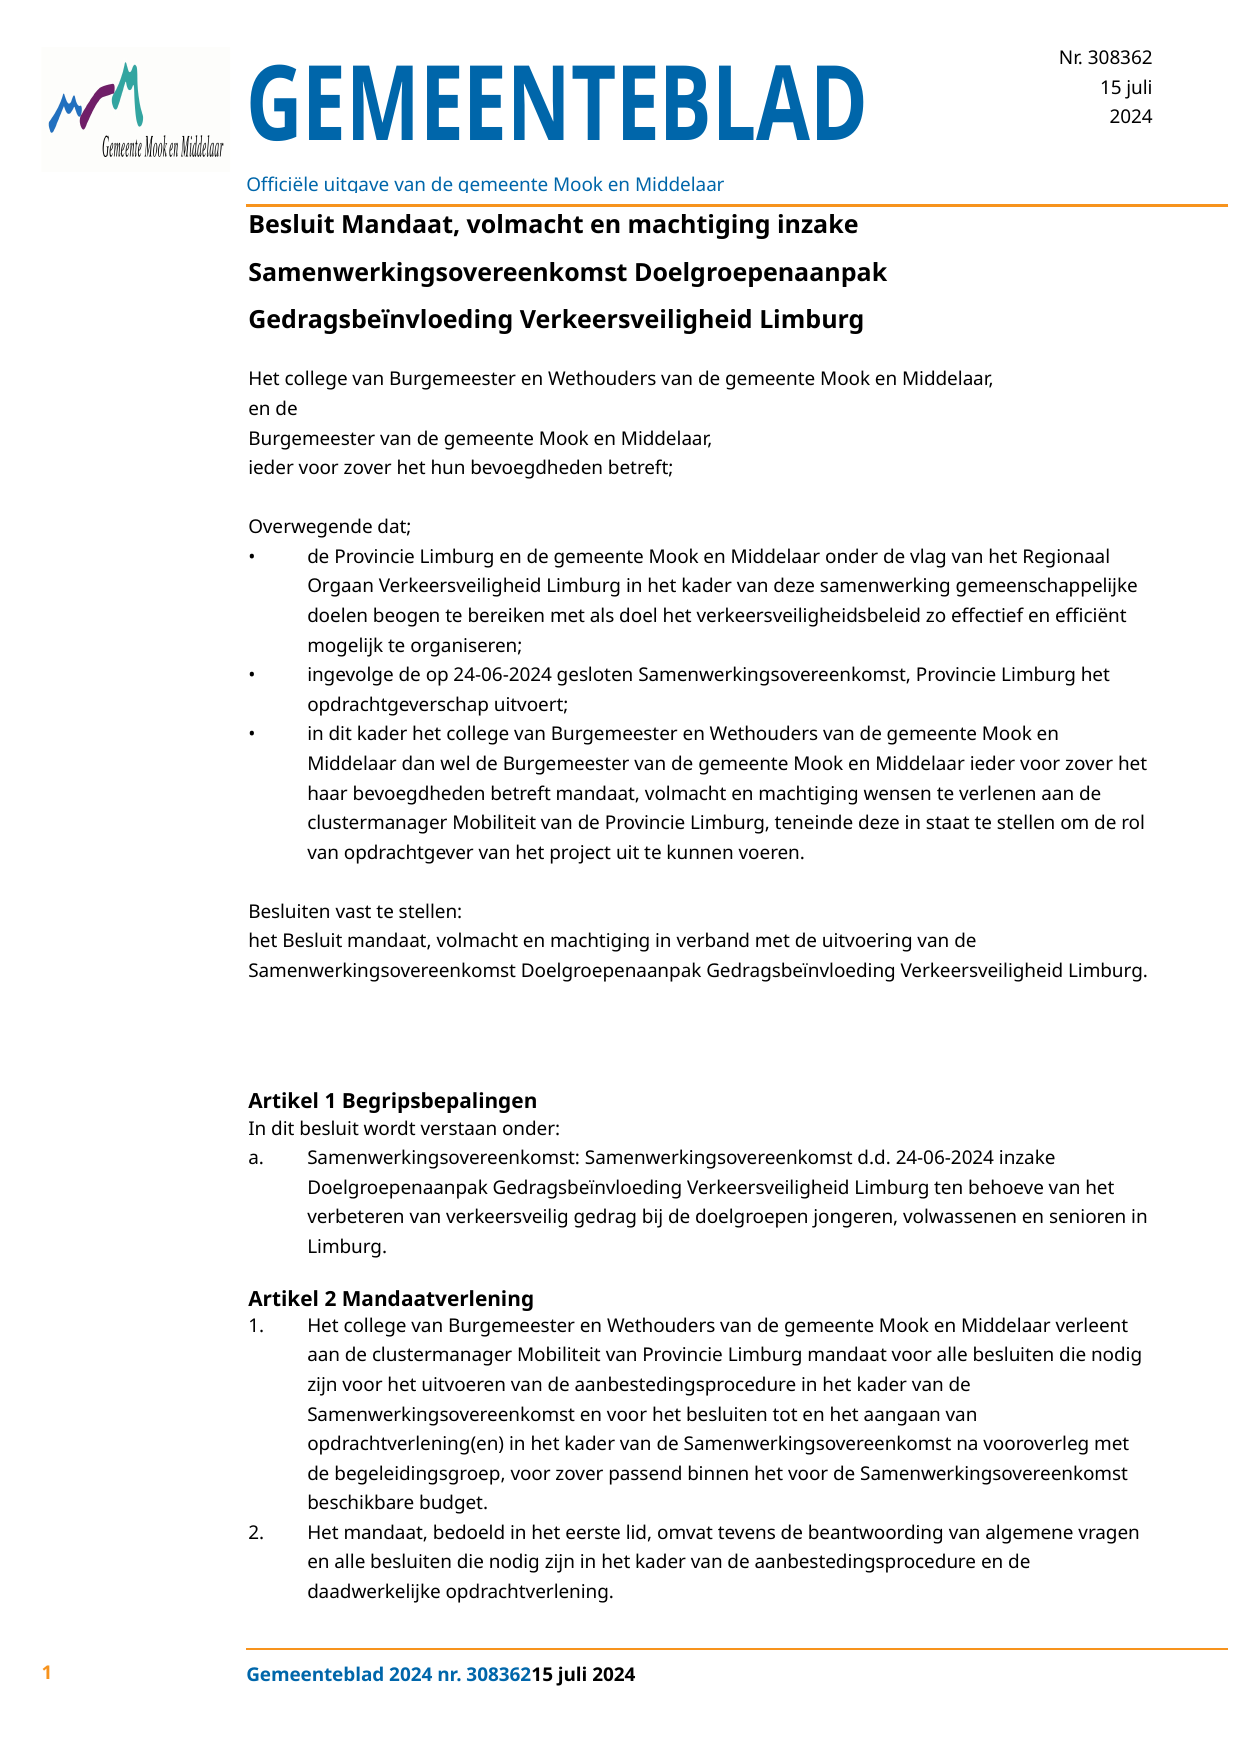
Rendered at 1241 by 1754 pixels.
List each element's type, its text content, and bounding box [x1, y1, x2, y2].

text Besluiten vast te stellen: [248, 898, 1152, 924]
text Artikel 1 Begripsbepalingen [248, 1086, 1152, 1115]
text Burgemeester van de gemeente Mook en Middelaar, [248, 425, 1152, 450]
text Het college van Burgemeester en Wethouders van de gemeente Mook en Middelaar, [248, 366, 1152, 391]
list in dit kader het college van Burgemeester en Wethouders van de gemeente Mook en Middelaar dan wel de Burgemeester van de gemeente Mook en Middelaar ieder voor zover het haar bevoegdheden betreft mandaat, volmacht en machtiging wensen te verlenen aan de clustermanager Mobiliteit van de Provincie Limburg, teneinde deze in staat te stellen om de rol van opdrachtgever van het project uit te kunnen voeren. [248, 721, 1152, 864]
text en de [248, 395, 1152, 421]
list Samenwerkingsovereenkomst: Samenwerkingsovereenkomst d.d. 24-06-2024 inzake Doelgroepenaanpak Gedragsbeïnvloeding Verkeersveiligheid Limburg ten behoeve van het verbeteren van verkeersveilig gedrag bij de doelgroepen jongeren, volwassenen en senioren in Limburg. [248, 1144, 1152, 1259]
list de Provincie Limburg en de gemeente Mook en Middelaar onder de vlag van het Regionaal Orgaan Verkeersveiligheid Limburg in het kader van deze samenwerking gemeenschappelijke doelen beogen te bereiken met als doel het verkeersveiligheidsbeleid zo effectief en efficiënt mogelijk te organiseren; [248, 543, 1152, 657]
text In dit besluit wordt verstaan onder: [248, 1115, 1152, 1141]
text Overwegende dat; [248, 513, 1152, 539]
list Het college van Burgemeester en Wethouders van de gemeente Mook en Middelaar verleent aan de clustermanager Mobiliteit van Provincie Limburg mandaat voor alle besluiten die nodig zijn voor het uitvoeren van de aanbestedingsprocedure in het kader van de Samenwerkingsovereenkomst en voor het besluiten tot en het aangaan van opdrachtverlening(en) in het kader van de Samenwerkingsovereenkomst na vooroverleg met de begeleidingsgroep, voor zover passend binnen het voor de Samenwerkingsovereenkomst beschikbare budget. [248, 1312, 1152, 1515]
text het Besluit mandaat, volmacht en machtiging in verband met de uitvoering van de Samenwerkingsovereenkomst Doelgroepenaanpak Gedragsbeïnvloeding Verkeersveiligheid Limburg. [248, 928, 1152, 983]
text Artikel 2 Mandaatverlening [248, 1284, 1152, 1312]
text ieder voor zover het hun bevoegdheden betreft; [248, 454, 1152, 480]
picture [41, 47, 231, 172]
text Besluit Mandaat, volmacht en machtiging inzake Samenwerkingsovereenkomst Doelgroepenaanpak Gedragsbeïnvloeding Verkeersveiligheid Limburg [248, 207, 1152, 336]
list Het mandaat, bedoeld in het eerste lid, omvat tevens de beantwoording van algemene vragen en alle besluiten die nodig zijn in het kader van de aanbestedingsprocedure en de daadwerkelijke opdrachtverlening. [248, 1519, 1152, 1604]
list ingevolge de op 24-06-2024 gesloten Samenwerkingsovereenkomst, Provincie Limburg het opdrachtgeverschap uitvoert; [248, 661, 1152, 717]
